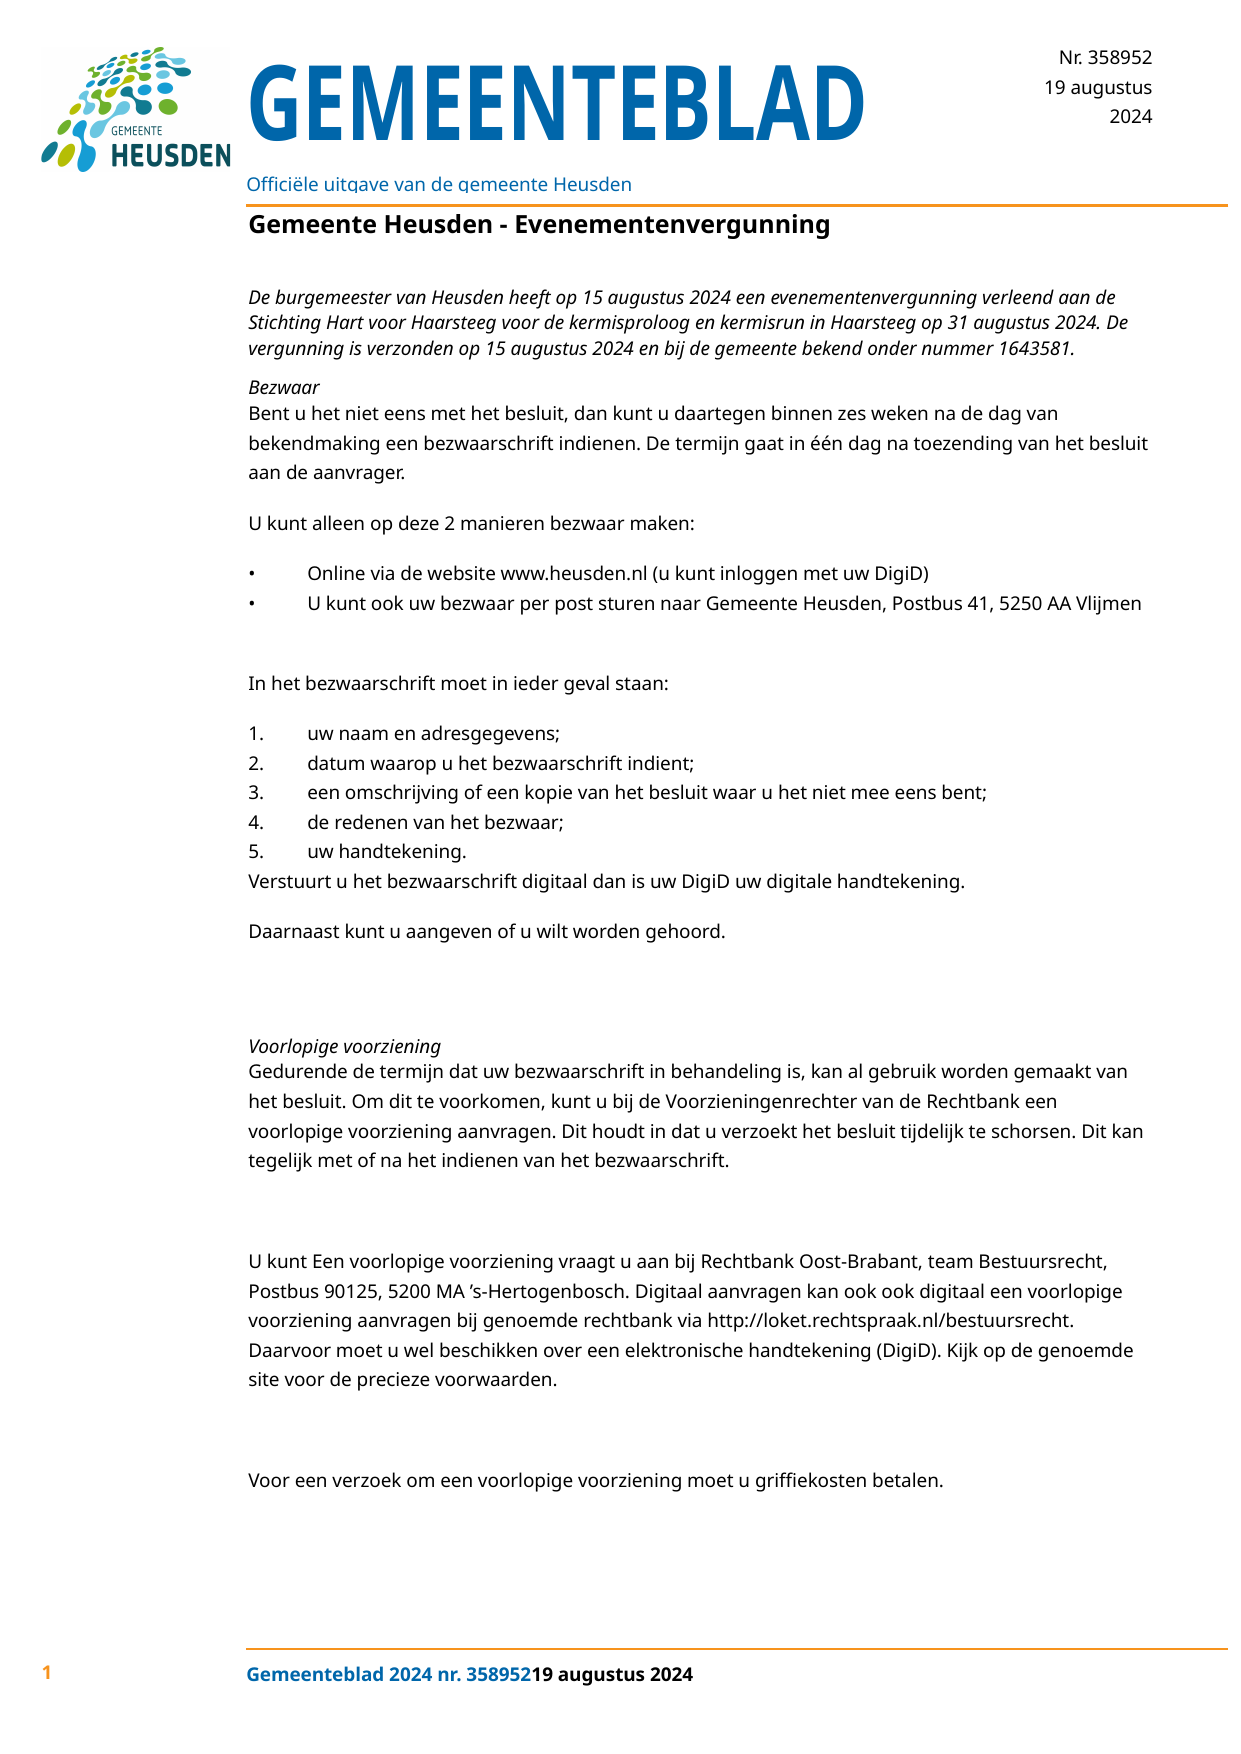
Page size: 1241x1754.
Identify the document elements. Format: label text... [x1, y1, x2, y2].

text De burgemeester van Heusden heeft op 15 augustus 2024 een evenementenvergunning verleend aan de Stichting Hart voor Haarsteeg voor de kermisproloog en kermisrun in Haarsteeg op 31 augustus 2024. De vergunning is verzonden op 15 augustus 2024 en bij de gemeente bekend onder nummer 1643581. [248, 284, 1152, 361]
text Voor een verzoek om een voorlopige voorziening moet u griffiekosten betalen. [248, 1467, 1152, 1493]
picture [41, 47, 231, 172]
list Online via de website www.heusden.nl (u kunt inloggen met uw DigiD) [248, 560, 1152, 586]
list uw naam en adresgegevens; [248, 720, 1152, 746]
text Daarnaast kunt u aangeven of u wilt worden gehoord. [248, 919, 1152, 944]
list datum waarop u het bezwaarschrift indient; [248, 750, 1152, 776]
text In het bezwaarschrift moet in ieder geval staan: [248, 670, 1152, 696]
text Bent u het niet eens met het besluit, dan kunt u daartegen binnen zes weken na de dag van bekendmaking een bezwaarschrift indienen. De termijn gaat in één dag na toezending van het besluit aan de aanvrager. [248, 400, 1152, 485]
text U kunt Een voorlopige voorziening vraagt u aan bij Rechtbank Oost-Brabant, team Bestuursrecht, Postbus 90125, 5200 MA ’s-Hertogenbosch. Digitaal aanvragen kan ook ook digitaal een voorlopige voorziening aanvragen bij genoemde rechtbank via http://loket.rechtspraak.nl/bestuursrecht. Daarvoor moet u wel beschikken over een elektronische handtekening (DigiD). Kijk op de genoemde site voor de precieze voorwaarden. [248, 1248, 1152, 1392]
list U kunt ook uw bezwaar per post sturen naar Gemeente Heusden, Postbus 41, 5250 AA Vlijmen [248, 590, 1152, 616]
text Verstuurt u het bezwaarschrift digitaal dan is uw DigiD uw digitale handtekening. [248, 868, 1152, 894]
list een omschrijving of een kopie van het besluit waar u het niet mee eens bent; [248, 779, 1152, 805]
text Bezwaar [248, 374, 1152, 400]
list de redenen van het bezwaar; [248, 809, 1152, 835]
list uw handtekening. [248, 839, 1152, 864]
text Voorlopige voorziening [248, 1033, 1152, 1059]
text U kunt alleen op deze 2 manieren bezwaar maken: [248, 510, 1152, 536]
text Gemeente Heusden - Evenementenvergunning [248, 207, 1152, 241]
text Gedurende de termijn dat uw bezwaarschrift in behandeling is, kan al gebruik worden gemaakt van het besluit. Om dit te voorkomen, kunt u bij de Voorzieningenrechter van de Rechtbank een voorlopige voorziening aanvragen. Dit houdt in dat u verzoekt het besluit tijdelijk te schorsen. Dit kan tegelijk met of na het indienen van het bezwaarschrift. [248, 1059, 1152, 1173]
